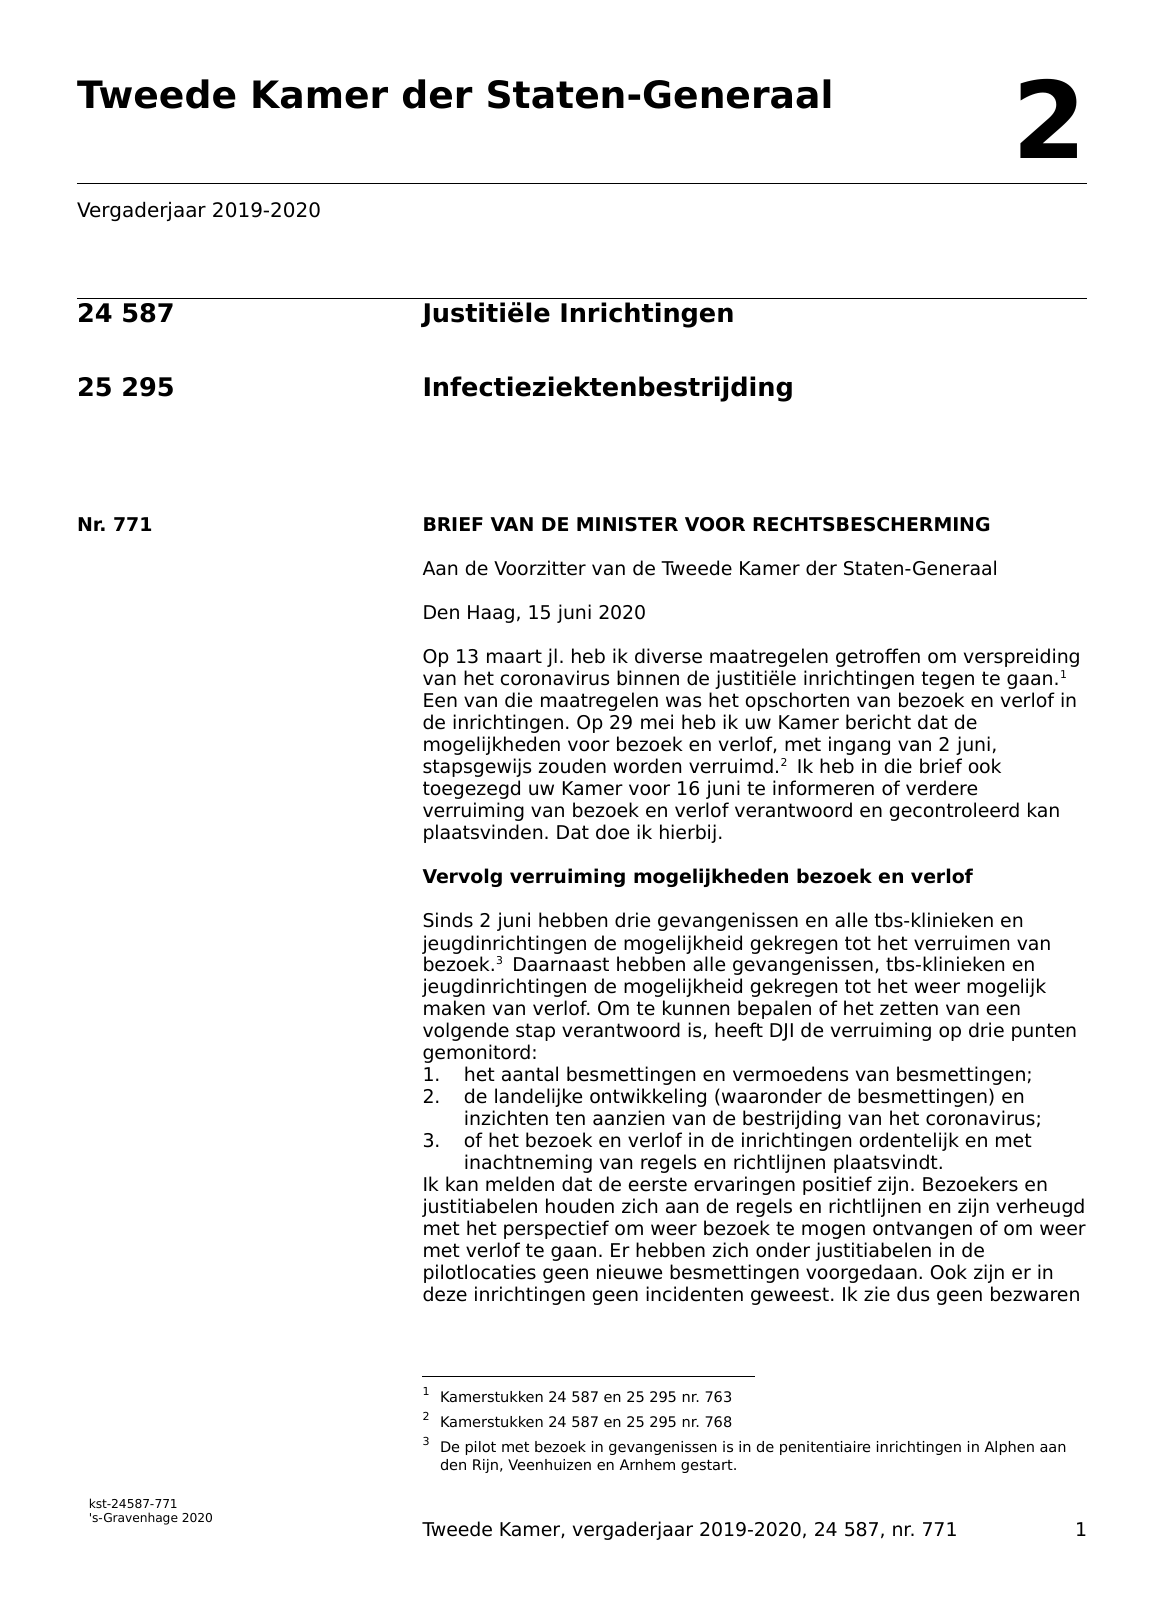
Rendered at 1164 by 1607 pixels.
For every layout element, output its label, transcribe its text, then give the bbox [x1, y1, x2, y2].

subtitle 24 587 Justitiële Inrichtingen [77, 299, 1087, 329]
table_header 2 [886, 59, 1087, 183]
text 1. het aantal besmettingen en vermoedens van besmettingen; [422, 1064, 1087, 1086]
text Op 13 maart jl. heb ik diverse maatregelen getroffen om verspreiding van het coronavirus binnen de justitiële inrichtingen tegen te gaan. Een van die maatregelen was het opschorten van bezoek en verlof in de inrichtingen. Op 29 mei heb ik uw Kamer bericht dat de mogelijkheden voor bezoek en verlof, met ingang van 2 juni, stapsgewijs zouden worden verruimd. Ik heb in die brief ook toegezegd uw Kamer voor 16 juni te informeren of verdere verruiming van bezoek en verlof verantwoord en gecontroleerd kan plaatsvinden. Dat doe ik hierbij. [422, 646, 1087, 844]
subtitle Nr. 771 BRIEF VAN DE MINISTER VOOR RECHTSBESCHERMING [77, 514, 1087, 536]
subtitle 25 295 Infectieziektenbestrijding [77, 373, 1087, 403]
text 3. of het bezoek en verlof in de inrichtingen ordentelijk en met inachtneming van regels en richtlijnen plaatsvindt. [422, 1130, 1087, 1174]
table_cell Vergaderjaar 2019-2020 [77, 184, 1087, 298]
subtitle Vervolg verruiming mogelijkheden bezoek en verlof [422, 866, 1087, 888]
text kst-24587-771 [88, 1497, 323, 1511]
text De pilot met bezoek in gevangenissen is in de penitentiaire inrichtingen in Alphen aan den Rijn, Veenhuizen en Arnhem gestart. [422, 1435, 1087, 1474]
text 2. de landelijke ontwikkeling (waaronder de besmettingen) en inzichten ten aanzien van de bestrijding van het coronavirus; [422, 1086, 1087, 1130]
text Sinds 2 juni hebben drie gevangenissen en alle tbs-klinieken en jeugdinrichtingen de mogelijkheid gekregen tot het verruimen van bezoek. Daarnaast hebben alle gevangenissen, tbs-klinieken en jeugdinrichtingen de mogelijkheid gekregen tot het weer mogelijk maken van verlof. Om te kunnen bepalen of het zetten van een volgende stap verantwoord is, heeft DJI de verruiming op drie punten gemonitord: [422, 910, 1087, 1064]
text Ik kan melden dat de eerste ervaringen positief zijn. Bezoekers en justitiabelen houden zich aan de regels en richtlijnen en zijn verheugd met het perspectief om weer bezoek te mogen ontvangen of om weer met verlof te gaan. Er hebben zich onder justitiabelen in de pilotlocaties geen nieuwe besmettingen voorgedaan. Ook zijn er in deze inrichtingen geen incidenten geweest. Ik zie dus geen bezwaren [422, 1174, 1087, 1306]
text Den Haag, 15 juni 2020 [422, 602, 1087, 624]
text Aan de Voorzitter van de Tweede Kamer der Staten-Generaal [422, 558, 1087, 580]
text Kamerstukken 24 587 en 25 295 nr. 768 [422, 1410, 1087, 1432]
table_header Tweede Kamer der Staten-Generaal [77, 59, 886, 183]
text 's-Gravenhage 2020 [88, 1511, 323, 1525]
text Kamerstukken 24 587 en 25 295 nr. 763 [422, 1385, 1087, 1407]
